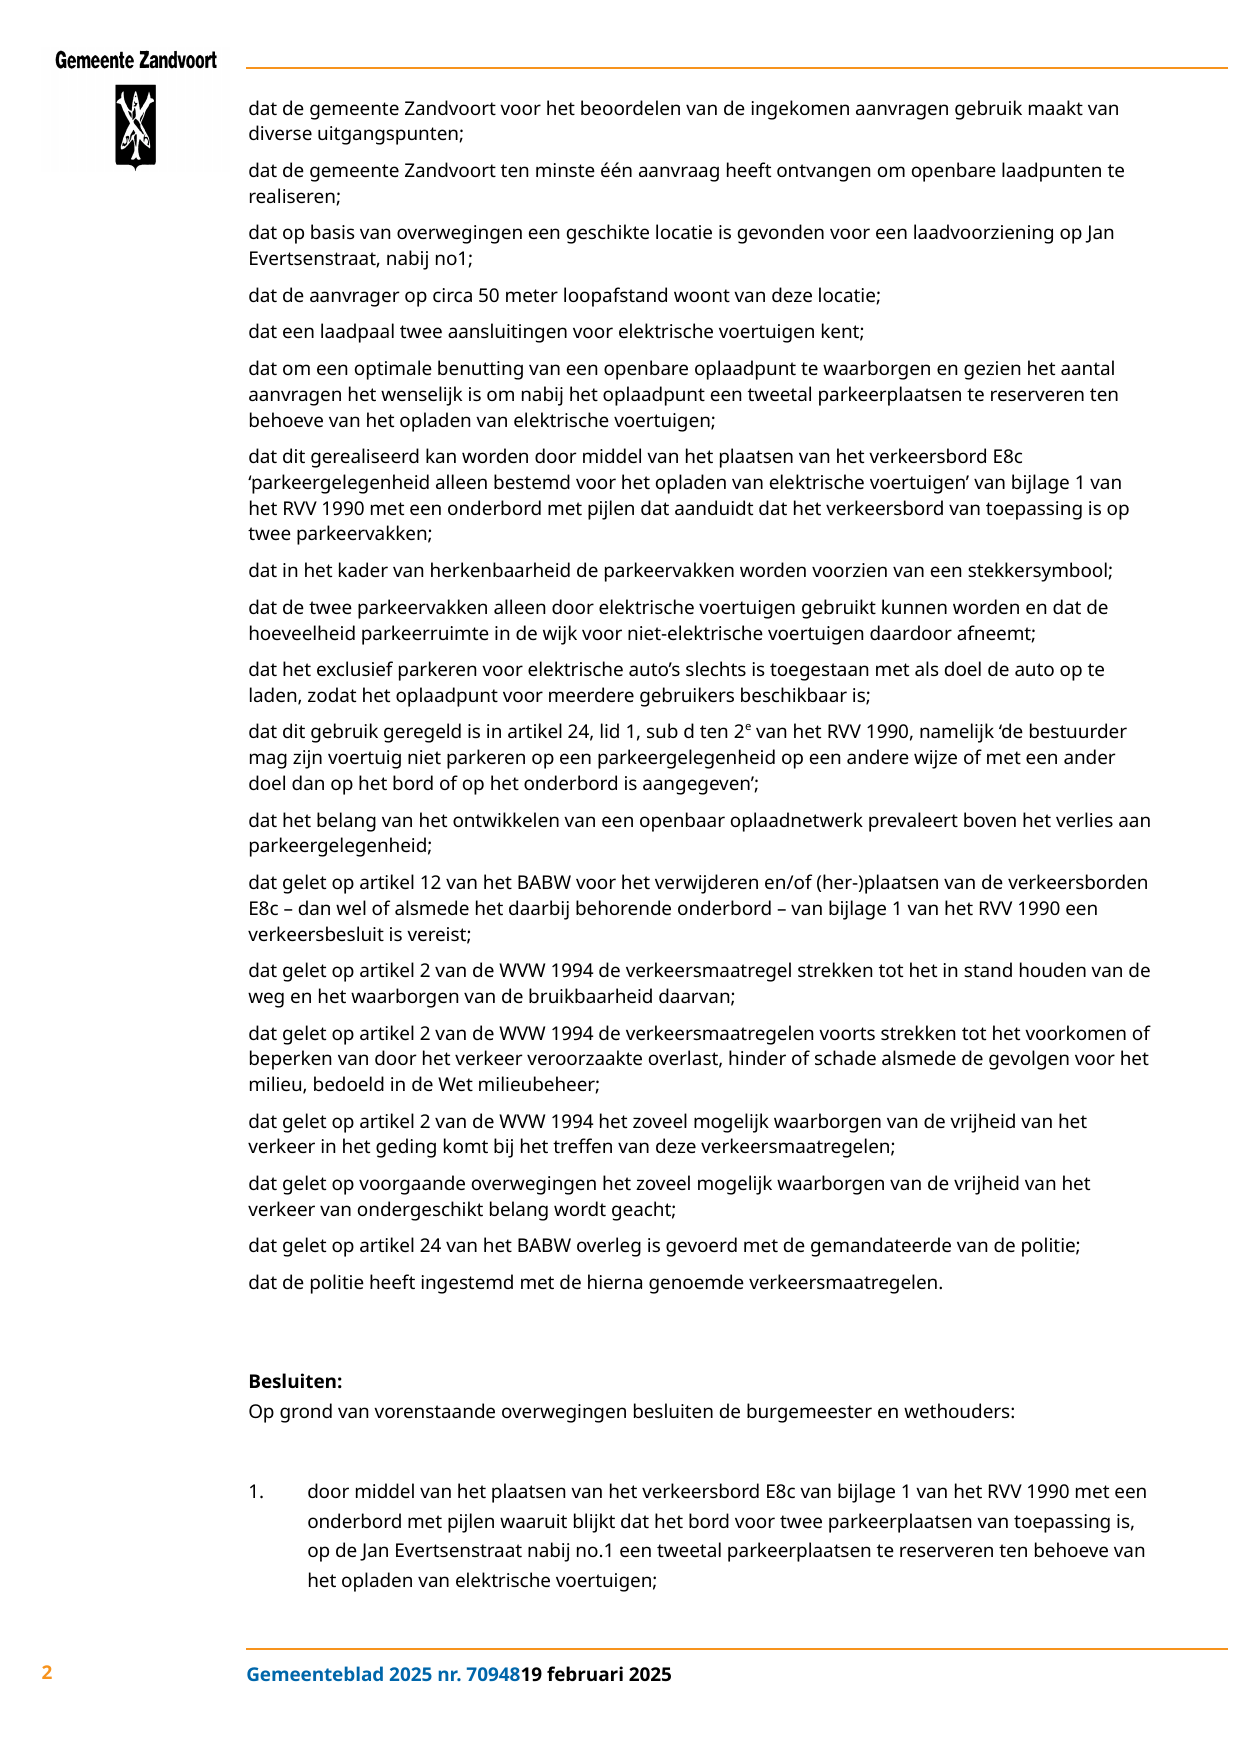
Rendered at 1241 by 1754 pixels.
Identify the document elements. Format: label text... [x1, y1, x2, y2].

text dat dit gebruik geregeld is in artikel 24, lid 1, sub d ten 2e van het RVV 1990, namelijk ‘de bestuurder mag zijn voertuig niet parkeren op een parkeergelegenheid op een andere wijze of met een ander doel dan op het bord of op het onderbord is aangegeven’; [248, 719, 1152, 796]
text dat het belang van het ontwikkelen van een openbaar oplaadnetwerk prevaleert boven het verlies aan parkeergelegenheid; [248, 807, 1152, 858]
text dat gelet op artikel 2 van de WVW 1994 de verkeersmaatregel strekken tot het in stand houden van de weg en het waarborgen van de bruikbaarheid daarvan; [248, 957, 1152, 1009]
text dat in het kader van herkenbaarheid de parkeervakken worden voorzien van een stekkersymbool; [248, 557, 1152, 583]
text dat de twee parkeervakken alleen door elektrische voertuigen gebruikt kunnen worden en dat de hoeveelheid parkeerruimte in de wijk voor niet-elektrische voertuigen daardoor afneemt; [248, 594, 1152, 645]
text dat de aanvrager op circa 50 meter loopafstand woont van deze locatie; [248, 282, 1152, 308]
text dat gelet op artikel 2 van de WVW 1994 de verkeersmaatregelen voorts strekken tot het voorkomen of beperken van door het verkeer veroorzaakte overlast, hinder of schade alsmede de gevolgen voor het milieu, bedoeld in de Wet milieubeheer; [248, 1020, 1152, 1097]
text dat het exclusief parkeren voor elektrische auto’s slechts is toegestaan met als doel de auto op te laden, zodat het oplaadpunt voor meerdere gebruikers beschikbaar is; [248, 656, 1152, 708]
text dat de politie heeft ingestemd met de hierna genoemde verkeersmaatregelen. [248, 1269, 1152, 1295]
text dat dit gerealiseerd kan worden door middel van het plaatsen van het verkeersbord E8c ‘parkeergelegenheid alleen bestemd voor het opladen van elektrische voertuigen’ van bijlage 1 van het RVV 1990 met een onderbord met pijlen dat aanduidt dat het verkeersbord van toepassing is op twee parkeervakken; [248, 443, 1152, 546]
text dat de gemeente Zandvoort ten minste één aanvraag heeft ontvangen om openbare laadpunten te realiseren; [248, 157, 1152, 209]
text dat gelet op artikel 12 van het BABW voor het verwijderen en/of (her-)plaatsen van de verkeersborden E8c – dan wel of alsmede het daarbij behorende onderbord – van bijlage 1 van het RVV 1990 een verkeersbesluit is vereist; [248, 869, 1152, 946]
text dat een laadpaal twee aansluitingen voor elektrische voertuigen kent; [248, 319, 1152, 344]
picture [41, 47, 231, 172]
text dat op basis van overwegingen een geschikte locatie is gevonden voor een laadvoorziening op Jan Evertsenstraat, nabij no1; [248, 219, 1152, 271]
list door middel van het plaatsen van het verkeersbord E8c van bijlage 1 van het RVV 1990 met een onderbord met pijlen waaruit blijkt dat het bord voor twee parkeerplaatsen van toepassing is, op de Jan Evertsenstraat nabij no.1 een tweetal parkeerplaatsen te reserveren ten behoeve van het opladen van elektrische voertuigen; [248, 1478, 1152, 1593]
text Besluiten: [248, 1369, 1152, 1394]
text dat gelet op artikel 2 van de WVW 1994 het zoveel mogelijk waarborgen van de vrijheid van het verkeer in het geding komt bij het treffen van deze verkeersmaatregelen; [248, 1108, 1152, 1159]
text dat om een optimale benutting van een openbare oplaadpunt te waarborgen en gezien het aantal aanvragen het wenselijk is om nabij het oplaadpunt een tweetal parkeerplaatsen te reserveren ten behoeve van het opladen van elektrische voertuigen; [248, 355, 1152, 432]
text dat de gemeente Zandvoort voor het beoordelen van de ingekomen aanvragen gebruik maakt van diverse uitgangspunten; [248, 95, 1152, 146]
text Op grond van vorenstaande overwegingen besluiten de burgemeester en wethouders: [248, 1398, 1152, 1424]
text dat gelet op artikel 24 van het BABW overleg is gevoerd met de gemandateerde van de politie; [248, 1233, 1152, 1258]
text dat gelet op voorgaande overwegingen het zoveel mogelijk waarborgen van de vrijheid van het verkeer van ondergeschikt belang wordt geacht; [248, 1170, 1152, 1222]
